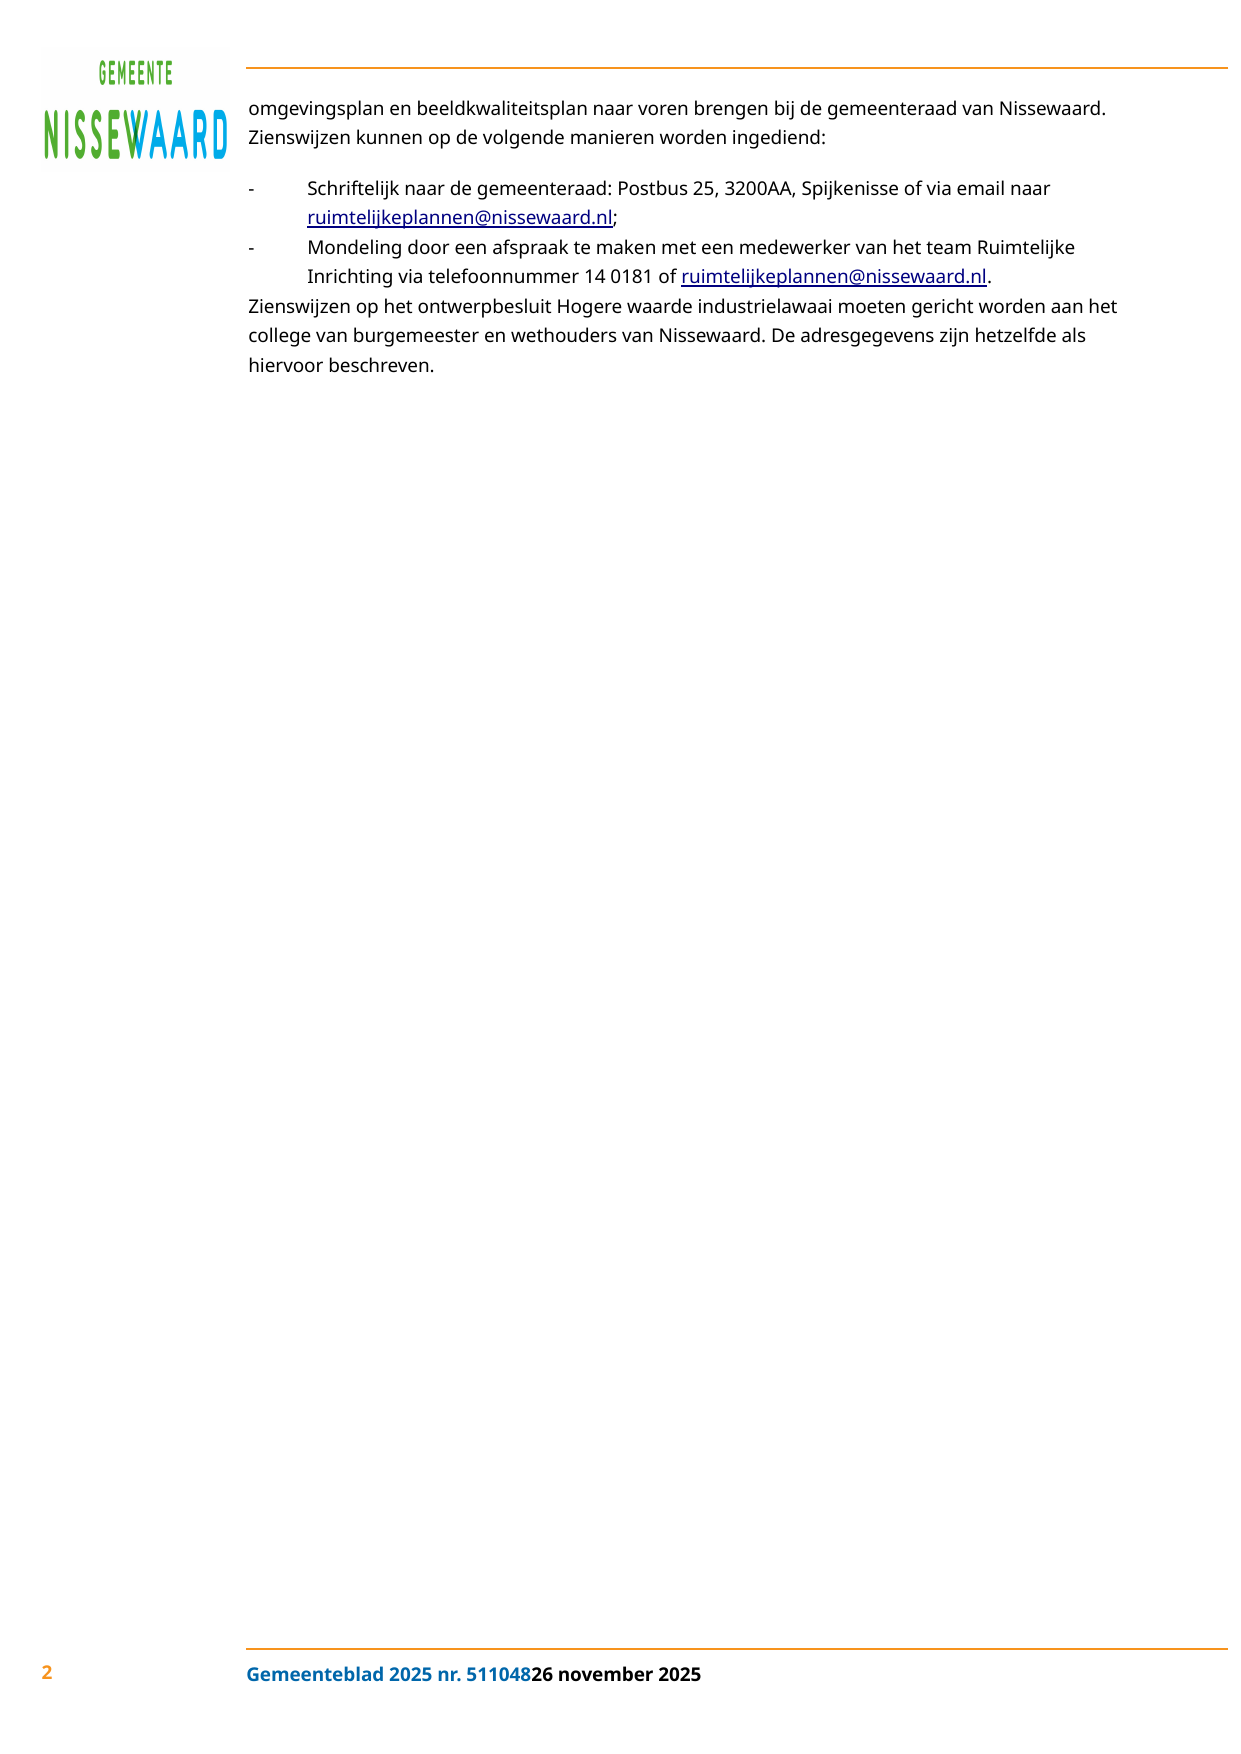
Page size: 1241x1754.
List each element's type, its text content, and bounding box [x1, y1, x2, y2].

text omgevingsplan en beeldkwaliteitsplan naar voren brengen bij de gemeenteraad van Nissewaard. Zienswijzen kunnen op de volgende manieren worden ingediend: [248, 95, 1152, 150]
picture [41, 47, 231, 172]
list Schriftelijk naar de gemeenteraad: Postbus 25, 3200AA, Spijkenisse of via email naar ruimtelijkeplannen@nissewaard.nl; [248, 175, 1152, 230]
text Zienswijzen op het ontwerpbesluit Hogere waarde industrielawaai moeten gericht worden aan het college van burgemeester en wethouders van Nissewaard. De adresgegevens zijn hetzelfde als hiervoor beschreven. [248, 293, 1152, 378]
list Mondeling door een afspraak te maken met een medewerker van het team Ruimtelijke Inrichting via telefoonnummer 14 0181 of ruimtelijkeplannen@nissewaard.nl. [248, 234, 1152, 289]
